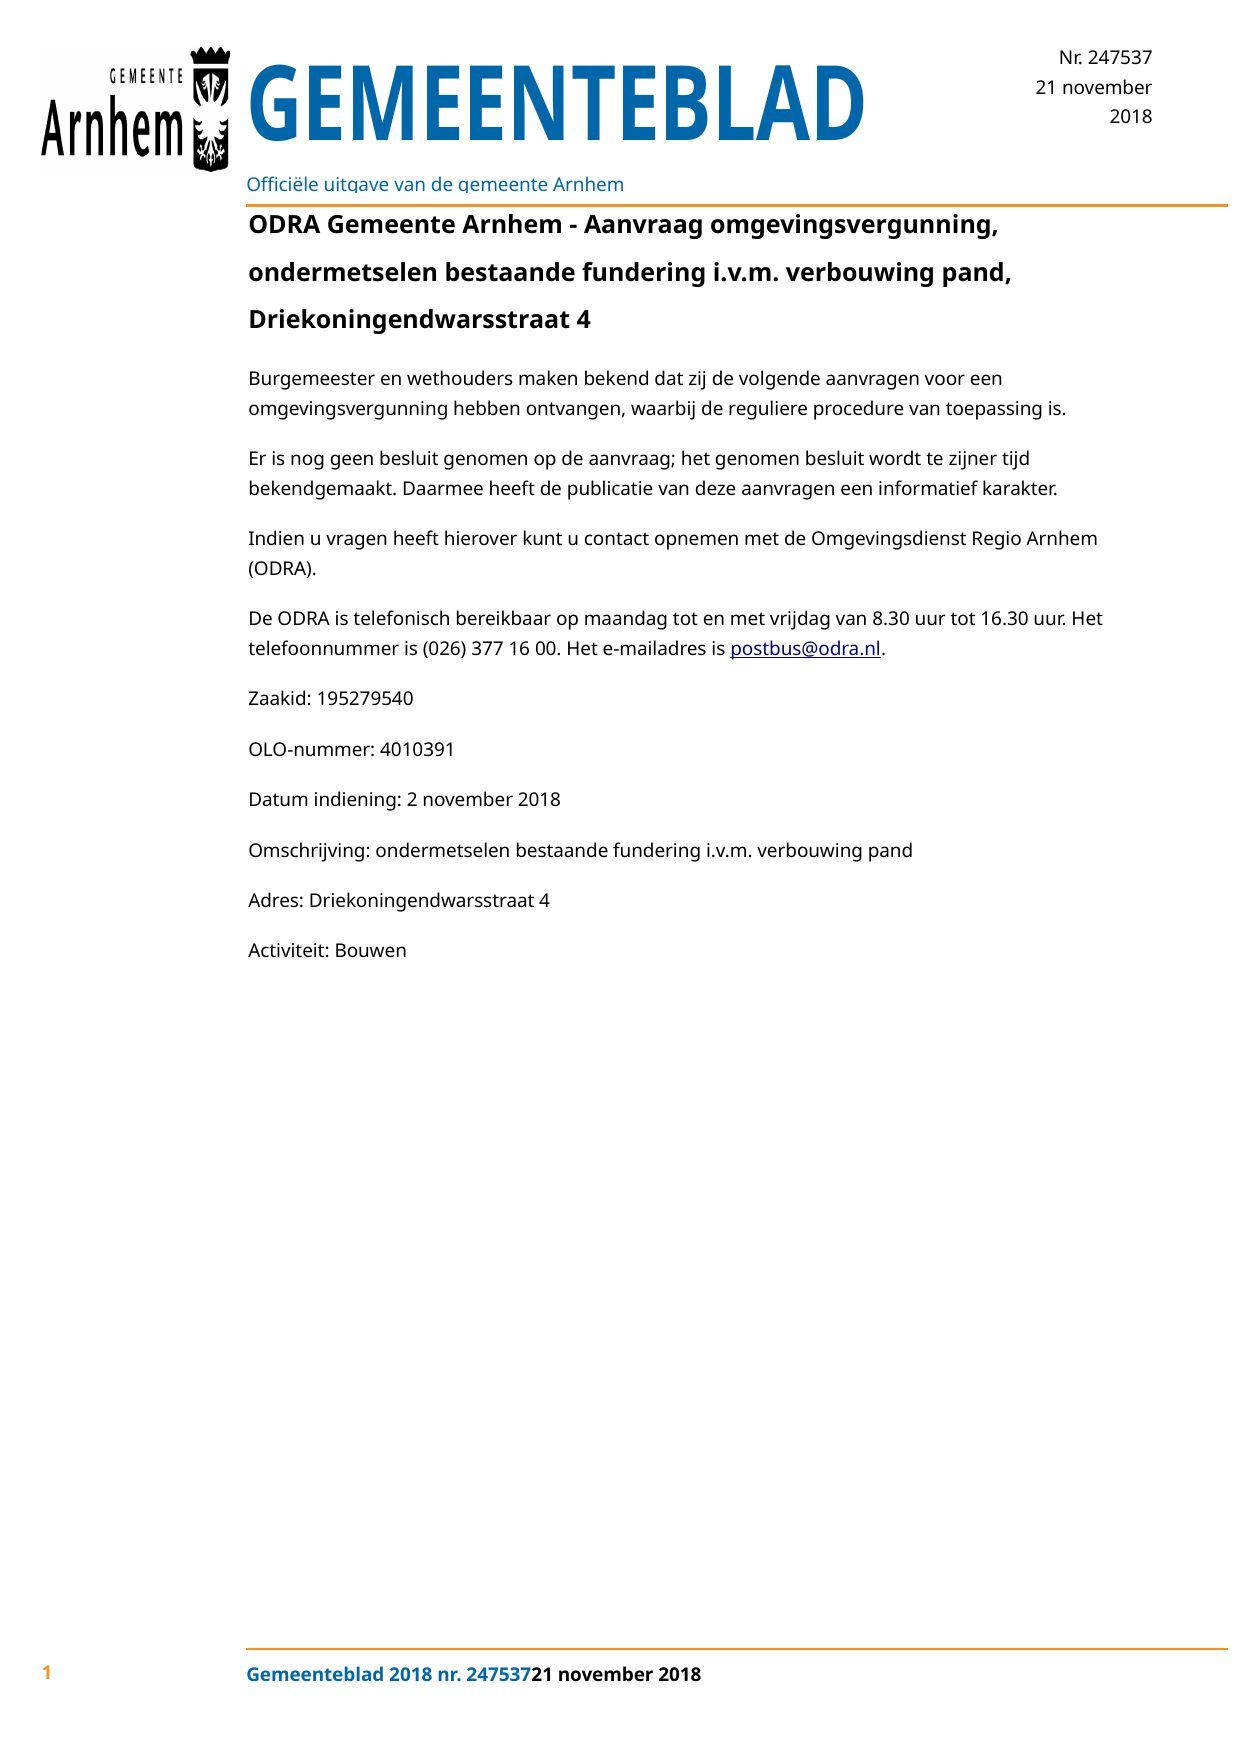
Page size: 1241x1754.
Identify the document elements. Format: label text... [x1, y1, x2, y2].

text De ODRA is telefonisch bereikbaar op maandag tot en met vrijdag van 8.30 uur tot 16.30 uur. Het telefoonnummer is (026) 377 16 00. Het e-mailadres is postbus@odra.nl. [248, 606, 1152, 661]
text Burgemeester en wethouders maken bekend dat zij de volgende aanvragen voor een omgevingsvergunning hebben ontvangen, waarbij de reguliere procedure van toepassing is. [248, 366, 1152, 421]
text Zaakid: 195279540 [248, 686, 1152, 711]
picture [41, 47, 231, 172]
text Er is nog geen besluit genomen op de aanvraag; het genomen besluit wordt te zijner tijd bekendgemaakt. Daarmee heeft de publicatie van deze aanvragen een informatief karakter. [248, 446, 1152, 501]
text Indien u vragen heeft hierover kunt u contact opnemen met de Omgevingsdienst Regio Arnhem (ODRA). [248, 526, 1152, 581]
text Datum indiening: 2 november 2018 [248, 786, 1152, 812]
text OLO-nummer: 4010391 [248, 736, 1152, 762]
text Activiteit: Bouwen [248, 938, 1152, 963]
text Adres: Driekoningendwarsstraat 4 [248, 887, 1152, 913]
text Omschrijving: ondermetselen bestaande fundering i.v.m. verbouwing pand [248, 837, 1152, 862]
text ODRA Gemeente Arnhem - Aanvraag omgevingsvergunning, ondermetselen bestaande fundering i.v.m. verbouwing pand, Driekoningendwarsstraat 4 [248, 207, 1152, 336]
